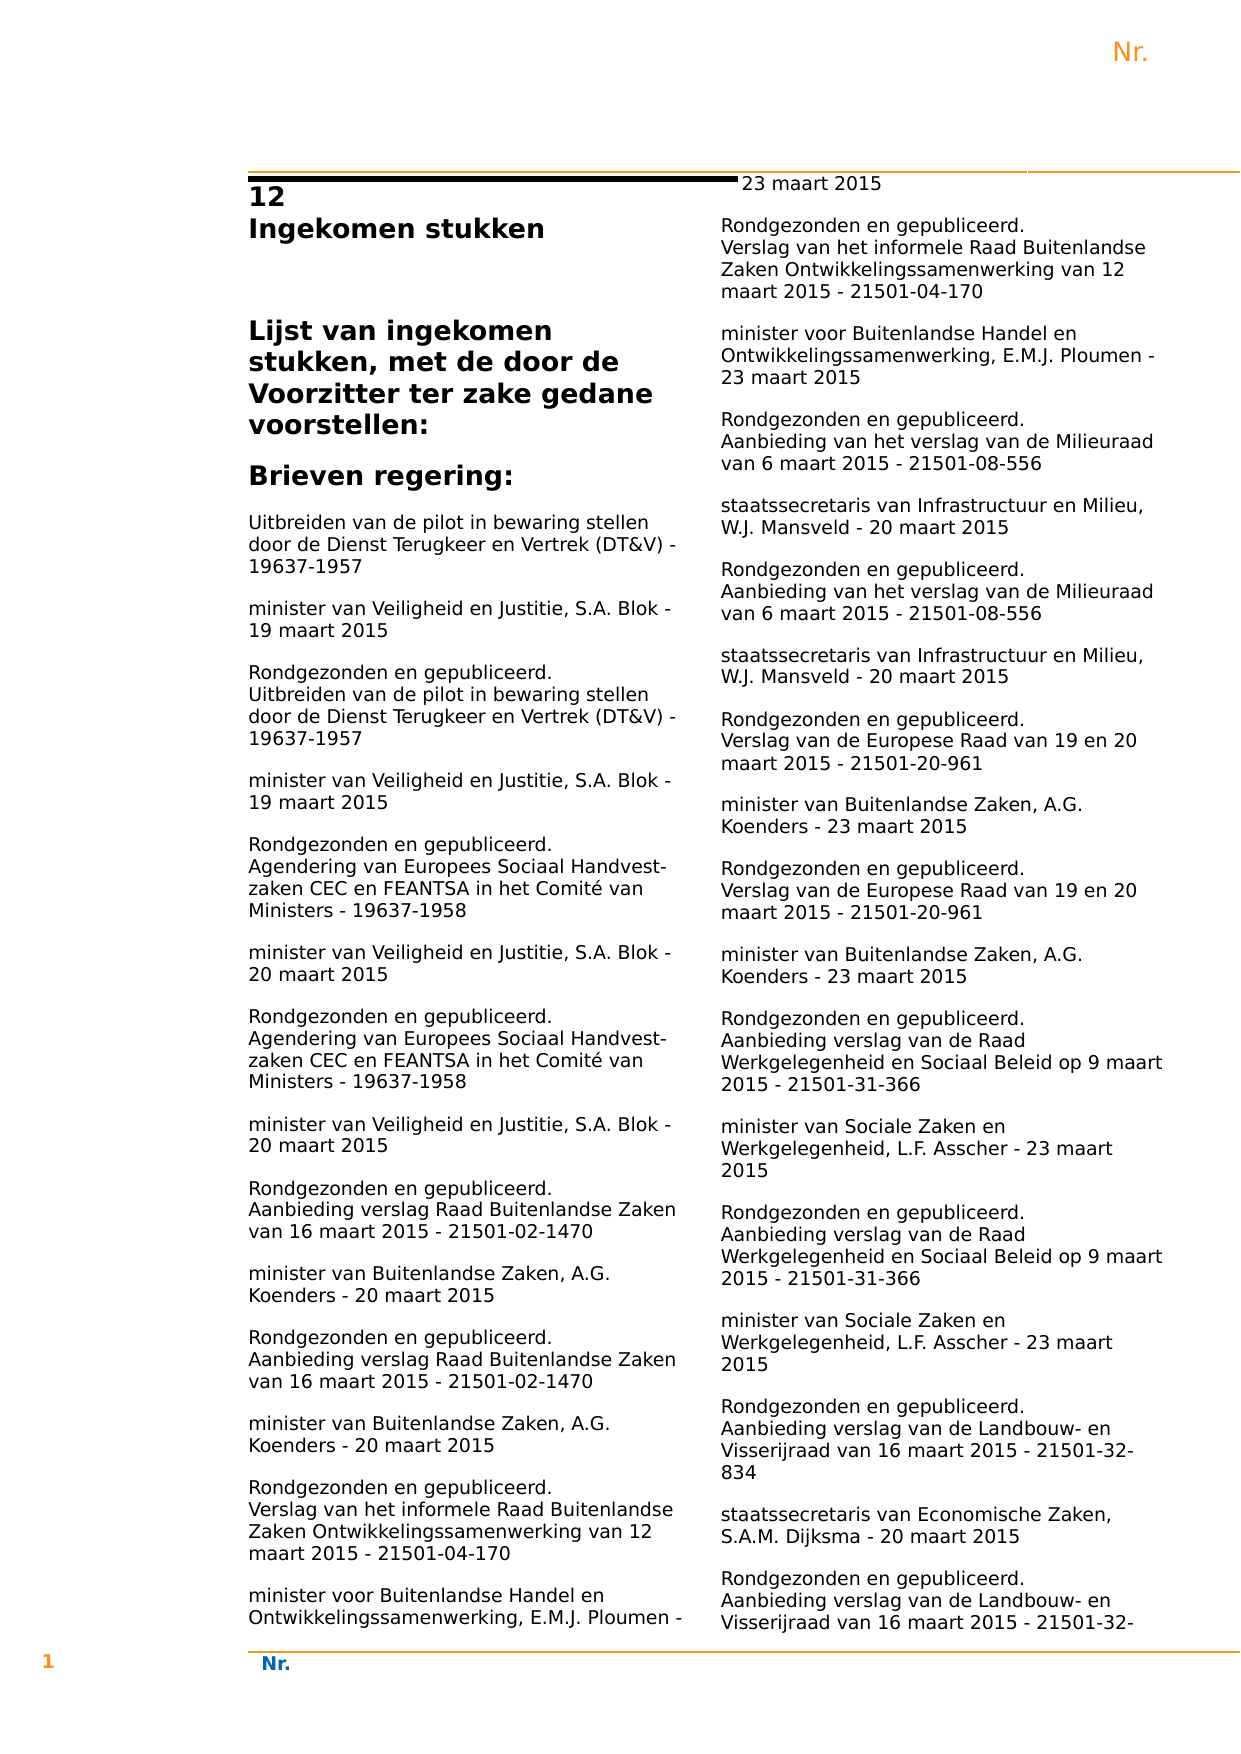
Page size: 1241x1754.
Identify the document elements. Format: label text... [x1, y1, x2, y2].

text Verslag van de Europese Raad van 19 en 20 maart 2015 - 21501-20-961 [721, 730, 1163, 774]
text Rondgezonden en gepubliceerd. [721, 708, 1163, 730]
text Rondgezonden en gepubliceerd. [248, 1327, 691, 1349]
text minister voor Buitenlandse Handel en Ontwikkelingssamenwerking, E.M.J. Ploumen - 23 maart 2015 [721, 323, 1163, 389]
text Rondgezonden en gepubliceerd. [248, 1477, 691, 1499]
text staatssecretaris van Infrastructuur en Milieu, W.J. Mansveld - 20 maart 2015 [721, 494, 1163, 538]
text Rondgezonden en gepubliceerd. [721, 409, 1163, 431]
text Aanbieding verslag van de Landbouw- en Visserijraad van 16 maart 2015 - 21501-32-834 [721, 1418, 1163, 1484]
text Rondgezonden en gepubliceerd. [721, 1396, 1163, 1418]
text minister van Buitenlandse Zaken, A.G. Koenders - 20 maart 2015 [248, 1263, 691, 1307]
text minister van Sociale Zaken en Werkgelegenheid, L.F. Asscher - 23 maart 2015 [721, 1310, 1163, 1376]
title Brieven regering: [248, 461, 691, 492]
text - 23 maart 2015 [721, 173, 1163, 195]
title 12 Ingekomen stukken [248, 182, 691, 244]
text minister voor Buitenlandse Handel en Ontwikkelingssamenwerking, E.M.J. Ploumen [248, 1585, 691, 1629]
text Rondgezonden en gepubliceerd. [721, 558, 1163, 581]
text Aanbieding verslag Raad Buitenlandse Zaken van 16 maart 2015 - 21501-02-1470 [248, 1199, 691, 1243]
text minister van Veiligheid en Justitie, S.A. Blok - 20 maart 2015 [248, 942, 691, 986]
text Aanbieding van het verslag van de Milieuraad van 6 maart 2015 - 21501-08-556 [721, 581, 1163, 624]
text Verslag van de Europese Raad van 19 en 20 maart 2015 - 21501-20-961 [721, 880, 1163, 924]
text minister van Buitenlandse Zaken, A.G. Koenders - 23 maart 2015 [721, 794, 1163, 838]
text minister van Sociale Zaken en Werkgelegenheid, L.F. Asscher - 23 maart 2015 [721, 1116, 1163, 1182]
text Aanbieding verslag van de Raad Werkgelegenheid en Sociaal Beleid op 9 maart 2015 - 21501-31-366 [721, 1030, 1163, 1096]
text Rondgezonden en gepubliceerd. [721, 1008, 1163, 1030]
text Rondgezonden en gepubliceerd. [721, 1202, 1163, 1224]
text Agendering van Europees Sociaal Handvest-zaken CEC en FEANTSA in het Comité van Ministers - 19637-1958 [248, 1027, 691, 1093]
text Aanbieding verslag Raad Buitenlandse Zaken van 16 maart 2015 - 21501-02-1470 [248, 1349, 691, 1393]
text Agendering van Europees Sociaal Handvest-zaken CEC en FEANTSA in het Comité van Ministers - 19637-1958 [248, 856, 691, 922]
text Uitbreiden van de pilot in bewaring stellen door de Dienst Terugkeer en Vertrek (DT&V) - 19637-1957 [248, 512, 691, 578]
text Verslag van het informele Raad Buitenlandse Zaken Ontwikkelingssamenwerking van 12 maart 2015 - 21501-04-170 [721, 237, 1163, 303]
text Verslag van het informele Raad Buitenlandse Zaken Ontwikkelingssamenwerking van 12 maart 2015 - 21501-04-170 [248, 1499, 691, 1565]
text minister van Buitenlandse Zaken, A.G. Koenders - 20 maart 2015 [248, 1413, 691, 1457]
text Rondgezonden en gepubliceerd. [248, 834, 691, 856]
text Rondgezonden en gepubliceerd. [248, 1177, 691, 1199]
text minister van Veiligheid en Justitie, S.A. Blok - 19 maart 2015 [248, 598, 691, 642]
text Aanbieding van het verslag van de Milieuraad van 6 maart 2015 - 21501-08-556 [721, 431, 1163, 474]
text staatssecretaris van Infrastructuur en Milieu, W.J. Mansveld - 20 maart 2015 [721, 644, 1163, 688]
text Rondgezonden en gepubliceerd. [248, 662, 691, 684]
text Uitbreiden van de pilot in bewaring stellen door de Dienst Terugkeer en Vertrek (DT&V) - 19637-1957 [248, 684, 691, 750]
text minister van Veiligheid en Justitie, S.A. Blok - 19 maart 2015 [248, 770, 691, 814]
text Rondgezonden en gepubliceerd. [721, 215, 1163, 237]
text minister van Buitenlandse Zaken, A.G. Koenders - 23 maart 2015 [721, 944, 1163, 988]
text Aanbieding verslag van de Raad Werkgelegenheid en Sociaal Beleid op 9 maart 2015 - 21501-31-366 [721, 1224, 1163, 1290]
text Rondgezonden en gepubliceerd. [721, 858, 1163, 880]
text staatssecretaris van Economische Zaken, S.A.M. Dijksma - 20 maart 2015 [721, 1504, 1163, 1548]
title Lijst van ingekomen stukken, met de door de Voorzitter ter zake gedane voorstellen: [248, 316, 691, 441]
text minister van Veiligheid en Justitie, S.A. Blok - 20 maart 2015 [248, 1113, 691, 1157]
text Aanbieding verslag van de Landbouw- en Visserijraad van 16 maart 2015 - 21501-32- [721, 1590, 1163, 1634]
text Rondgezonden en gepubliceerd. [248, 1006, 691, 1027]
text Rondgezonden en gepubliceerd. [721, 1568, 1163, 1590]
